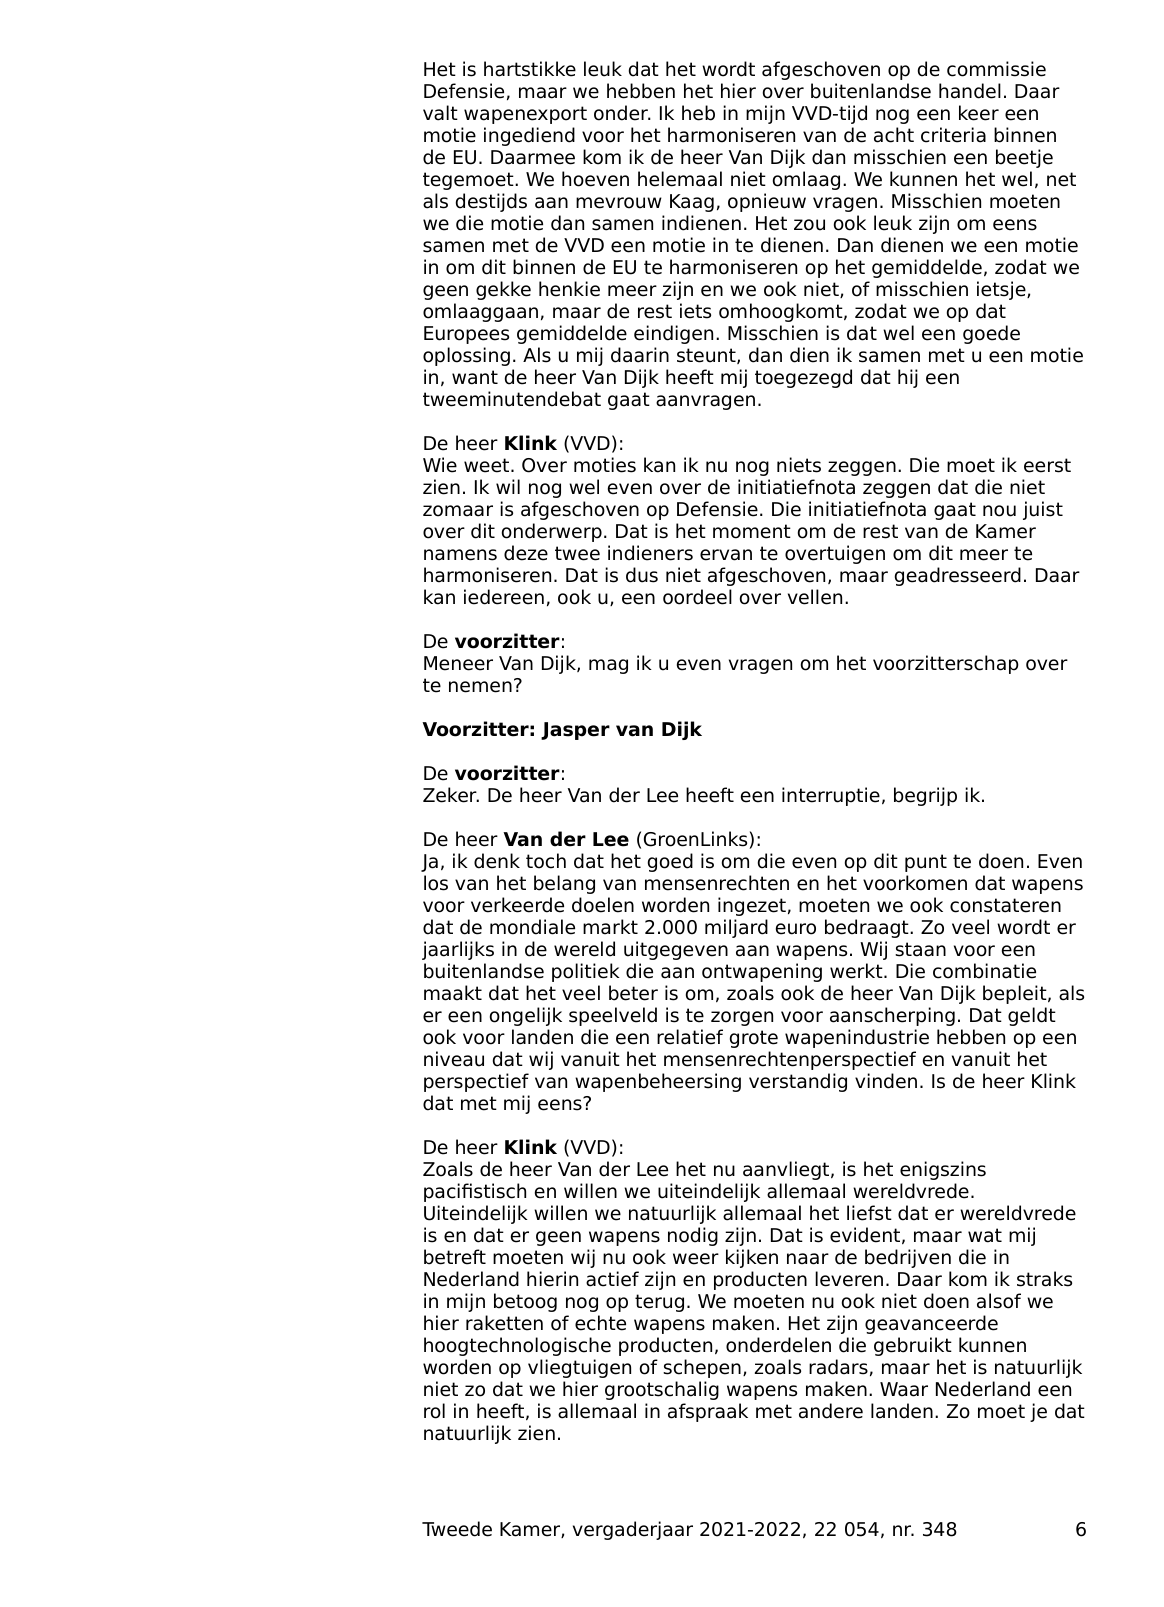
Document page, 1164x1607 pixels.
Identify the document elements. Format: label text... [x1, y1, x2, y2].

text Zoals de heer Van der Lee het nu aanvliegt, is het enigszins pacifistisch en willen we uiteindelijk allemaal wereldvrede. Uiteindelijk willen we natuurlijk allemaal het liefst dat er wereldvrede is en dat er geen wapens nodig zijn. Dat is evident, maar wat mij betreft moeten wij nu ook weer kijken naar de bedrijven die in Nederland hierin actief zijn en producten leveren. Daar kom ik straks in mijn betoog nog op terug. We moeten nu ook niet doen alsof we hier raketten of echte wapens maken. Het zijn geavanceerde hoogtechnologische producten, onderdelen die gebruikt kunnen worden op vliegtuigen of schepen, zoals radars, maar het is natuurlijk niet zo dat we hier grootschalig wapens maken. Waar Nederland een rol in heeft, is allemaal in afspraak met andere landen. Zo moet je dat natuurlijk zien. [422, 1159, 1087, 1445]
text Meneer Van Dijk, mag ik u even vragen om het voorzitterschap over te nemen? [422, 653, 1087, 697]
text Het is hartstikke leuk dat het wordt afgeschoven op de commissie Defensie, maar we hebben het hier over buitenlandse handel. Daar valt wapenexport onder. Ik heb in mijn VVD-tijd nog een keer een motie ingediend voor het harmoniseren van de acht criteria binnen de EU. Daarmee kom ik de heer Van Dijk dan misschien een beetje tegemoet. We hoeven helemaal niet omlaag. We kunnen het wel, net als destijds aan mevrouw Kaag, opnieuw vragen. Misschien moeten we die motie dan samen indienen. Het zou ook leuk zijn om eens samen met de VVD een motie in te dienen. Dan dienen we een motie in om dit binnen de EU te harmoniseren op het gemiddelde, zodat we geen gekke henkie meer zijn en we ook niet, of misschien ietsje, omlaaggaan, maar de rest iets omhoogkomt, zodat we op dat Europees gemiddelde eindigen. Misschien is dat wel een goede oplossing. Als u mij daarin steunt, dan dien ik samen met u een motie in, want de heer Van Dijk heeft mij toegezegd dat hij een tweeminutendebat gaat aanvragen. [422, 59, 1087, 411]
text Zeker. De heer Van der Lee heeft een interruptie, begrijp ik. [422, 785, 1087, 807]
subtitle Voorzitter: Jasper van Dijk [422, 719, 1087, 741]
text De voorzitter: [422, 763, 1087, 785]
text De heer Klink (VVD): [422, 1137, 1087, 1159]
text De heer Van der Lee (GroenLinks): [422, 829, 1087, 851]
text De heer Klink (VVD): [422, 433, 1087, 455]
text Wie weet. Over moties kan ik nu nog niets zeggen. Die moet ik eerst zien. Ik wil nog wel even over de initiatiefnota zeggen dat die niet zomaar is afgeschoven op Defensie. Die initiatiefnota gaat nou juist over dit onderwerp. Dat is het moment om de rest van de Kamer namens deze twee indieners ervan te overtuigen om dit meer te harmoniseren. Dat is dus niet afgeschoven, maar geadresseerd. Daar kan iedereen, ook u, een oordeel over vellen. [422, 455, 1087, 609]
text De voorzitter: [422, 631, 1087, 653]
text Ja, ik denk toch dat het goed is om die even op dit punt te doen. Even los van het belang van mensenrechten en het voorkomen dat wapens voor verkeerde doelen worden ingezet, moeten we ook constateren dat de mondiale markt 2.000 miljard euro bedraagt. Zo veel wordt er jaarlijks in de wereld uitgegeven aan wapens. Wij staan voor een buitenlandse politiek die aan ontwapening werkt. Die combinatie maakt dat het veel beter is om, zoals ook de heer Van Dijk bepleit, als er een ongelijk speelveld is te zorgen voor aanscherping. Dat geldt ook voor landen die een relatief grote wapenindustrie hebben op een niveau dat wij vanuit het mensenrechtenperspectief en vanuit het perspectief van wapenbeheersing verstandig vinden. Is de heer Klink dat met mij eens? [422, 851, 1087, 1115]
